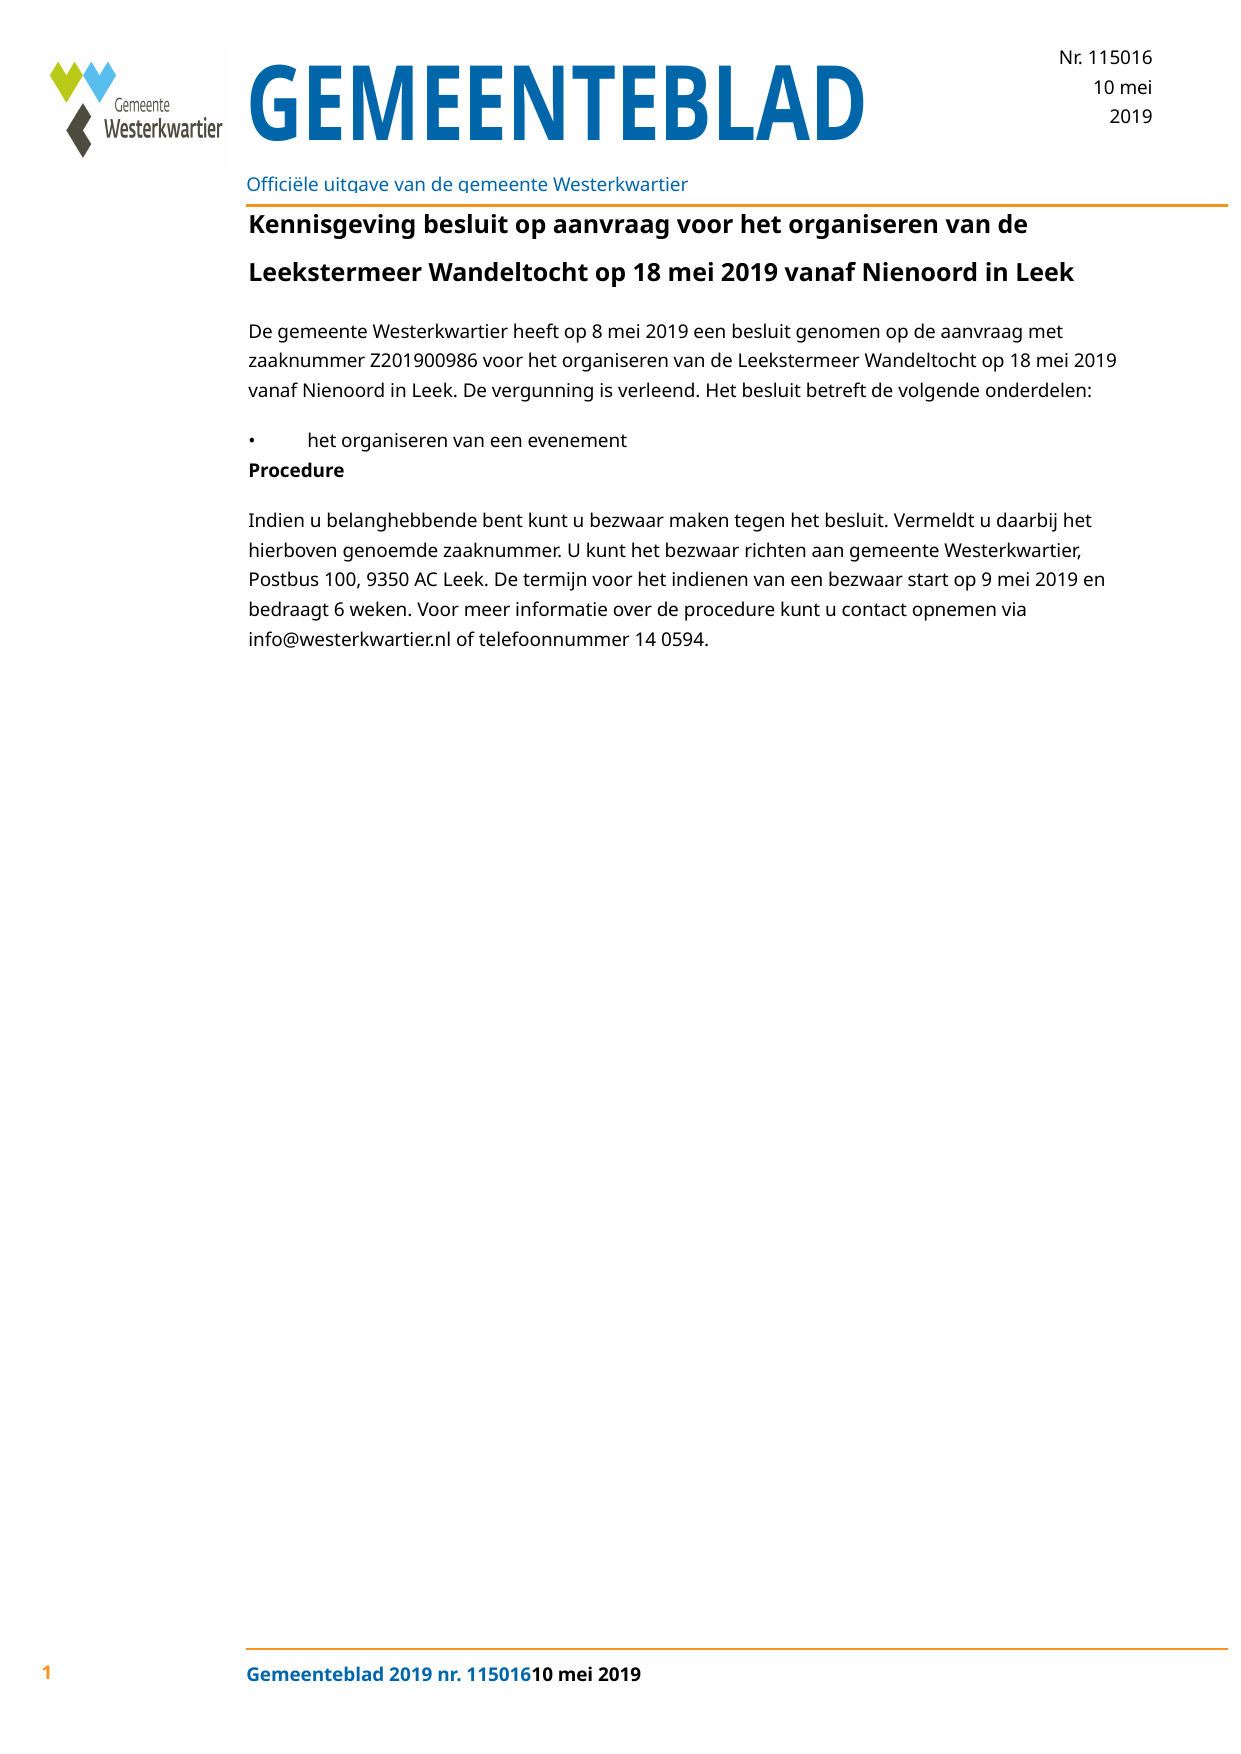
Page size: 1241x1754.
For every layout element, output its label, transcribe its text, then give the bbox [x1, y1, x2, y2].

picture [41, 47, 231, 172]
text De gemeente Westerkwartier heeft op 8 mei 2019 een besluit genomen op de aanvraag met zaaknummer Z201900986 voor het organiseren van de Leekstermeer Wandeltocht op 18 mei 2019 vanaf Nienoord in Leek. De vergunning is verleend. Het besluit betreft de volgende onderdelen: [248, 318, 1152, 403]
text Kennisgeving besluit op aanvraag voor het organiseren van de Leekstermeer Wandeltocht op 18 mei 2019 vanaf Nienoord in Leek [248, 207, 1152, 288]
text Procedure [248, 457, 1152, 483]
list het organiseren van een evenement [248, 427, 1152, 453]
text Indien u belanghebbende bent kunt u bezwaar maken tegen het besluit. Vermeldt u daarbij het hierboven genoemde zaaknummer. U kunt het bezwaar richten aan gemeente Westerkwartier, Postbus 100, 9350 AC Leek. De termijn voor het indienen van een bezwaar start op 9 mei 2019 en bedraagt 6 weken. Voor meer informatie over de procedure kunt u contact opnemen via info@westerkwartier.nl of telefoonnummer 14 0594. [248, 507, 1152, 652]
